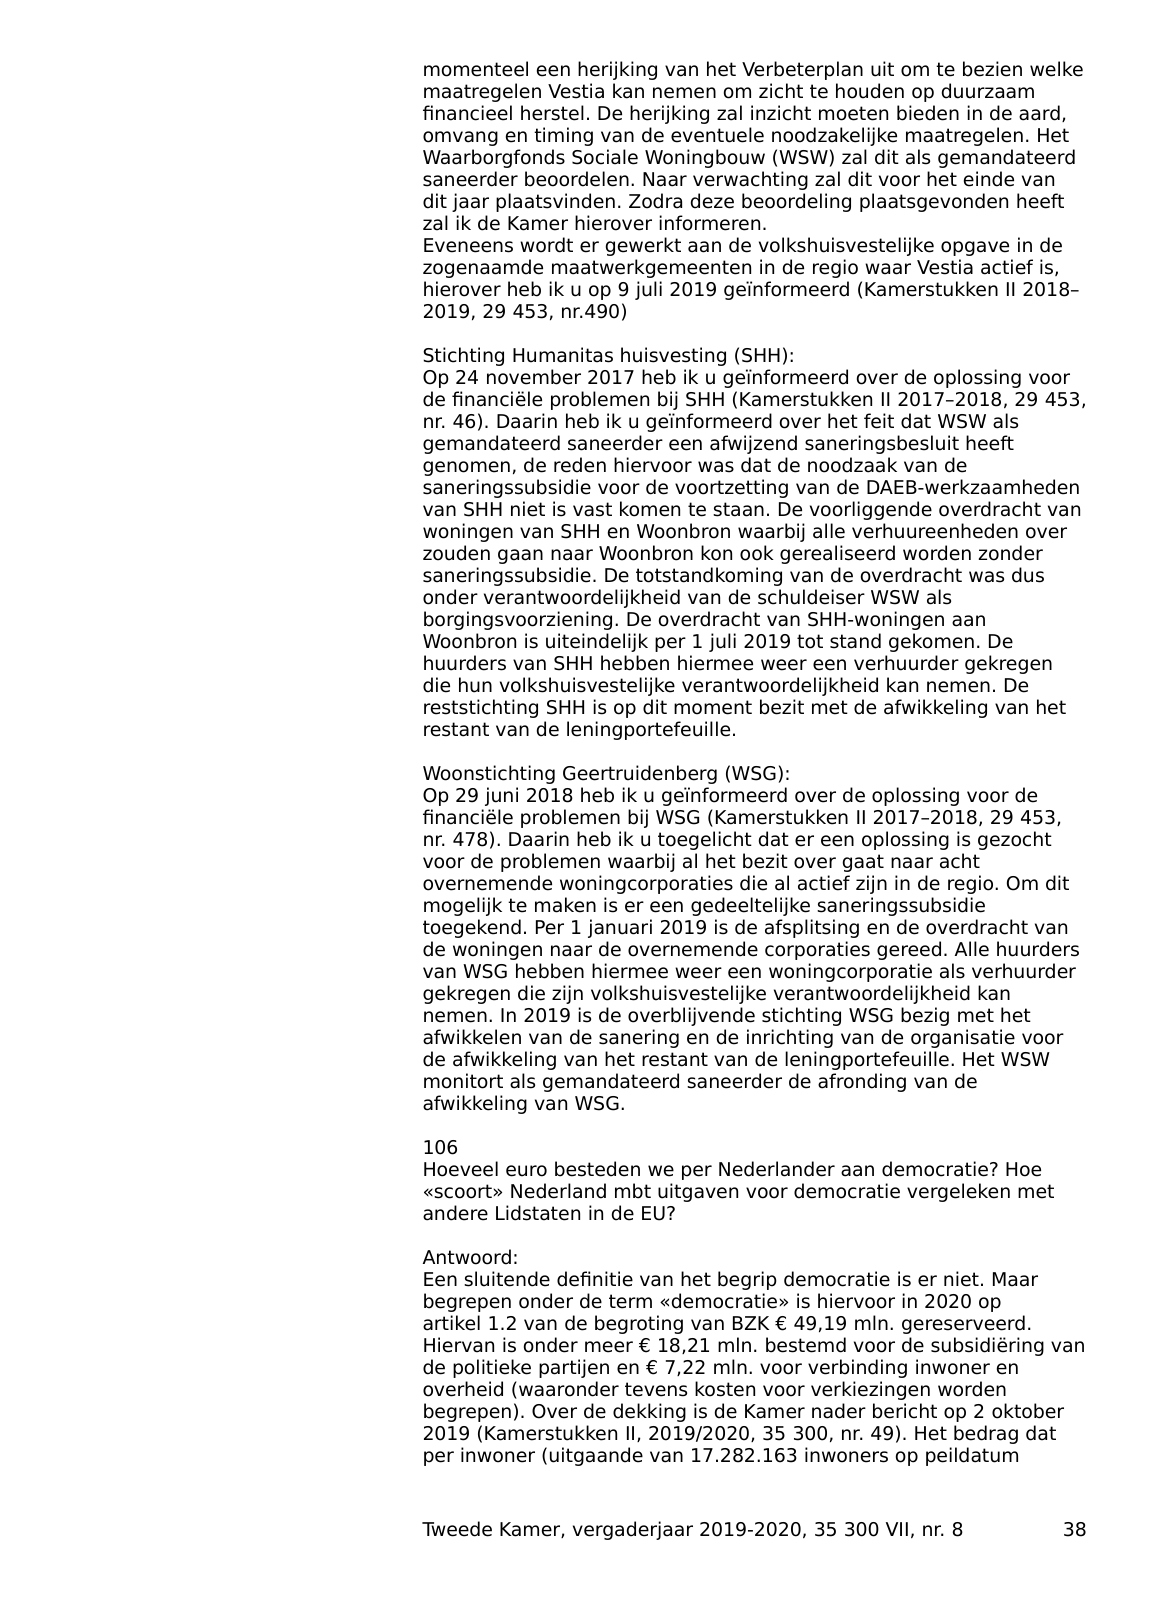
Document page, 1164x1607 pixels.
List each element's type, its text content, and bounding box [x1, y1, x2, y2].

text momenteel een herijking van het Verbeterplan uit om te bezien welke maatregelen Vestia kan nemen om zicht te houden op duurzaam financieel herstel. De herijking zal inzicht moeten bieden in de aard, omvang en timing van de eventuele noodzakelijke maatregelen. Het Waarborgfonds Sociale Woningbouw (WSW) zal dit als gemandateerd saneerder beoordelen. Naar verwachting zal dit voor het einde van dit jaar plaatsvinden. Zodra deze beoordeling plaatsgevonden heeft zal ik de Kamer hierover informeren. [422, 59, 1087, 235]
text Op 29 juni 2018 heb ik u geïnformeerd over de oplossing voor de financiële problemen bij WSG (Kamerstukken II 2017–2018, 29 453, nr. 478). Daarin heb ik u toegelicht dat er een oplossing is gezocht voor de problemen waarbij al het bezit over gaat naar acht overnemende woningcorporaties die al actief zijn in de regio. Om dit mogelijk te maken is er een gedeeltelijke saneringssubsidie toegekend. Per 1 januari 2019 is de afsplitsing en de overdracht van de woningen naar de overnemende corporaties gereed. Alle huurders van WSG hebben hiermee weer een woningcorporatie als verhuurder gekregen die zijn volkshuisvestelijke verantwoordelijkheid kan nemen. In 2019 is de overblijvende stichting WSG bezig met het afwikkelen van de sanering en de inrichting van de organisatie voor de afwikkeling van het restant van de leningportefeuille. Het WSW monitort als gemandateerd saneerder de afronding van de afwikkeling van WSG. [422, 785, 1087, 1114]
text Stichting Humanitas huisvesting (SHH): [422, 345, 1087, 367]
text Woonstichting Geertruidenberg (WSG): [422, 763, 1087, 785]
text Een sluitende definitie van het begrip democratie is er niet. Maar begrepen onder de term «democratie» is hiervoor in 2020 op artikel 1.2 van de begroting van BZK € 49,19 mln. gereserveerd. Hiervan is onder meer € 18,21 mln. bestemd voor de subsidiëring van de politieke partijen en € 7,22 mln. voor verbinding inwoner en overheid (waaronder tevens kosten voor verkiezingen worden begrepen). Over de dekking is de Kamer nader bericht op 2 oktober 2019 (Kamerstukken II, 2019/2020, 35 300, nr. 49). Het bedrag dat per inwoner (uitgaande van 17.282.163 inwoners op peildatum [422, 1269, 1087, 1467]
text Eveneens wordt er gewerkt aan de volkshuisvestelijke opgave in de zogenaamde maatwerkgemeenten in de regio waar Vestia actief is, hierover heb ik u op 9 juli 2019 geïnformeerd (Kamerstukken II 2018–2019, 29 453, nr.490) [422, 235, 1087, 323]
text 106 [422, 1137, 1087, 1159]
text Antwoord: [422, 1247, 1087, 1269]
text Op 24 november 2017 heb ik u geïnformeerd over de oplossing voor de financiële problemen bij SHH (Kamerstukken II 2017–2018, 29 453, nr. 46). Daarin heb ik u geïnformeerd over het feit dat WSW als gemandateerd saneerder een afwijzend saneringsbesluit heeft genomen, de reden hiervoor was dat de noodzaak van de saneringssubsidie voor de voortzetting van de DAEB-werkzaamheden van SHH niet is vast komen te staan. De voorliggende overdracht van woningen van SHH en Woonbron waarbij alle verhuureenheden over zouden gaan naar Woonbron kon ook gerealiseerd worden zonder saneringssubsidie. De totstandkoming van de overdracht was dus onder verantwoordelijkheid van de schuldeiser WSW als borgingsvoorziening. De overdracht van SHH-woningen aan Woonbron is uiteindelijk per 1 juli 2019 tot stand gekomen. De huurders van SHH hebben hiermee weer een verhuurder gekregen die hun volkshuisvestelijke verantwoordelijkheid kan nemen. De reststichting SHH is op dit moment bezit met de afwikkeling van het restant van de leningportefeuille. [422, 367, 1087, 741]
text Hoeveel euro besteden we per Nederlander aan democratie? Hoe «scoort» Nederland mbt uitgaven voor democratie vergeleken met andere Lidstaten in de EU? [422, 1159, 1087, 1224]
